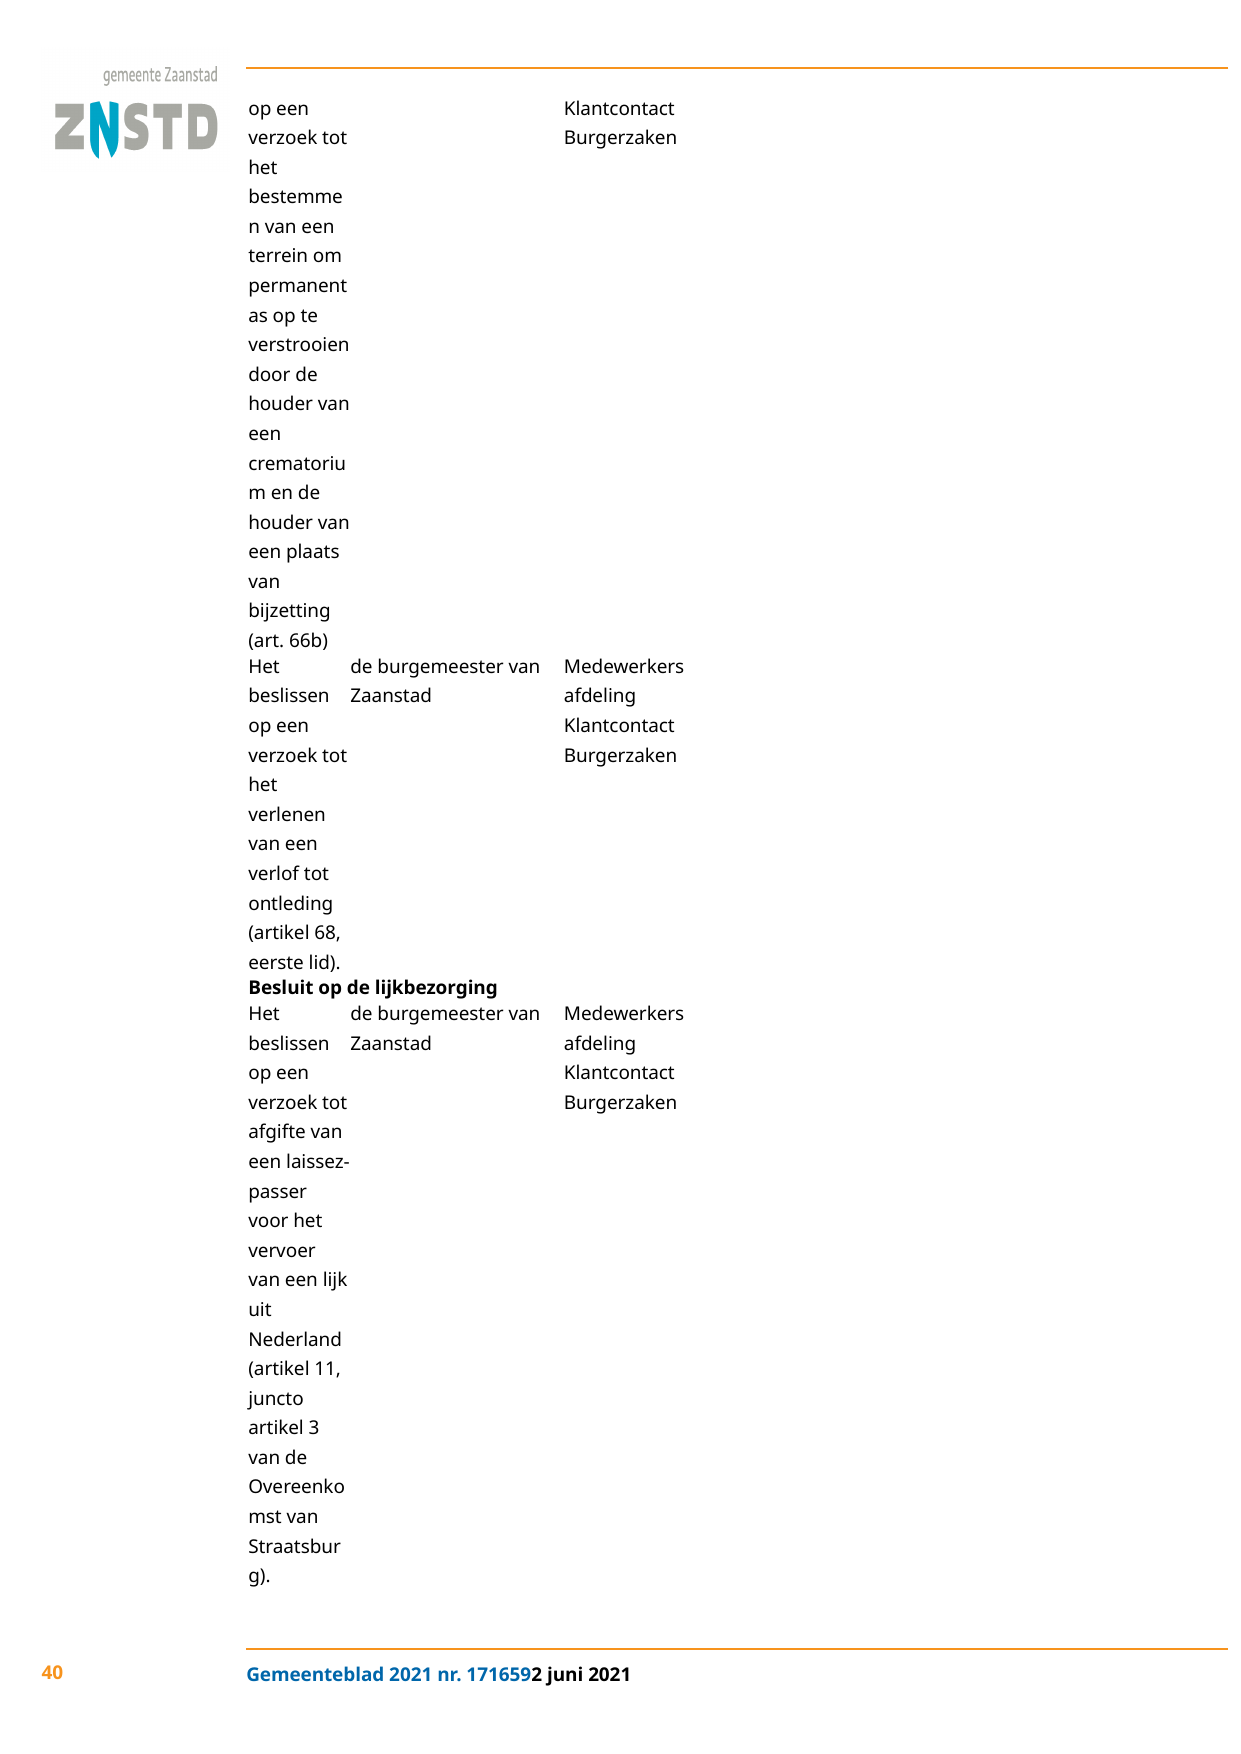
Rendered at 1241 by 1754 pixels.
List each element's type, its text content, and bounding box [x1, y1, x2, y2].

table_cell Het beslissen op een verzoek tot afgifte van een laissez- passer voor het vervoer van een lijk uit Nederland (artikel 11, juncto artikel 3 van de Overeenkomst van Straatsburg). [248, 1000, 350, 1588]
table_cell op een verzoek tot het bestemmen van een terrein om permanent as op te verstrooien door de houder van een crematorium en de houder van een plaats van bijzetting (art. 66b) [248, 95, 350, 653]
table_cell Klantcontact Burgerzaken [564, 95, 709, 653]
picture [41, 47, 231, 172]
table_cell Medewerkers afdeling Klantcontact Burgerzaken [564, 653, 709, 974]
table_cell de burgemeester van Zaanstad [350, 653, 564, 974]
table_cell Medewerkers afdeling Klantcontact Burgerzaken [564, 1000, 709, 1588]
table_cell Het beslissen op een verzoek tot het verlenen van een verlof tot ontleding (artikel 68, eerste lid). [248, 653, 350, 974]
table_cell [709, 653, 867, 974]
table_cell [709, 1000, 867, 1588]
table_cell de burgemeester van Zaanstad [350, 1000, 564, 1588]
table_cell [350, 95, 564, 653]
table_cell [709, 95, 867, 653]
table_cell Besluit op de lijkbezorging [248, 975, 867, 1000]
